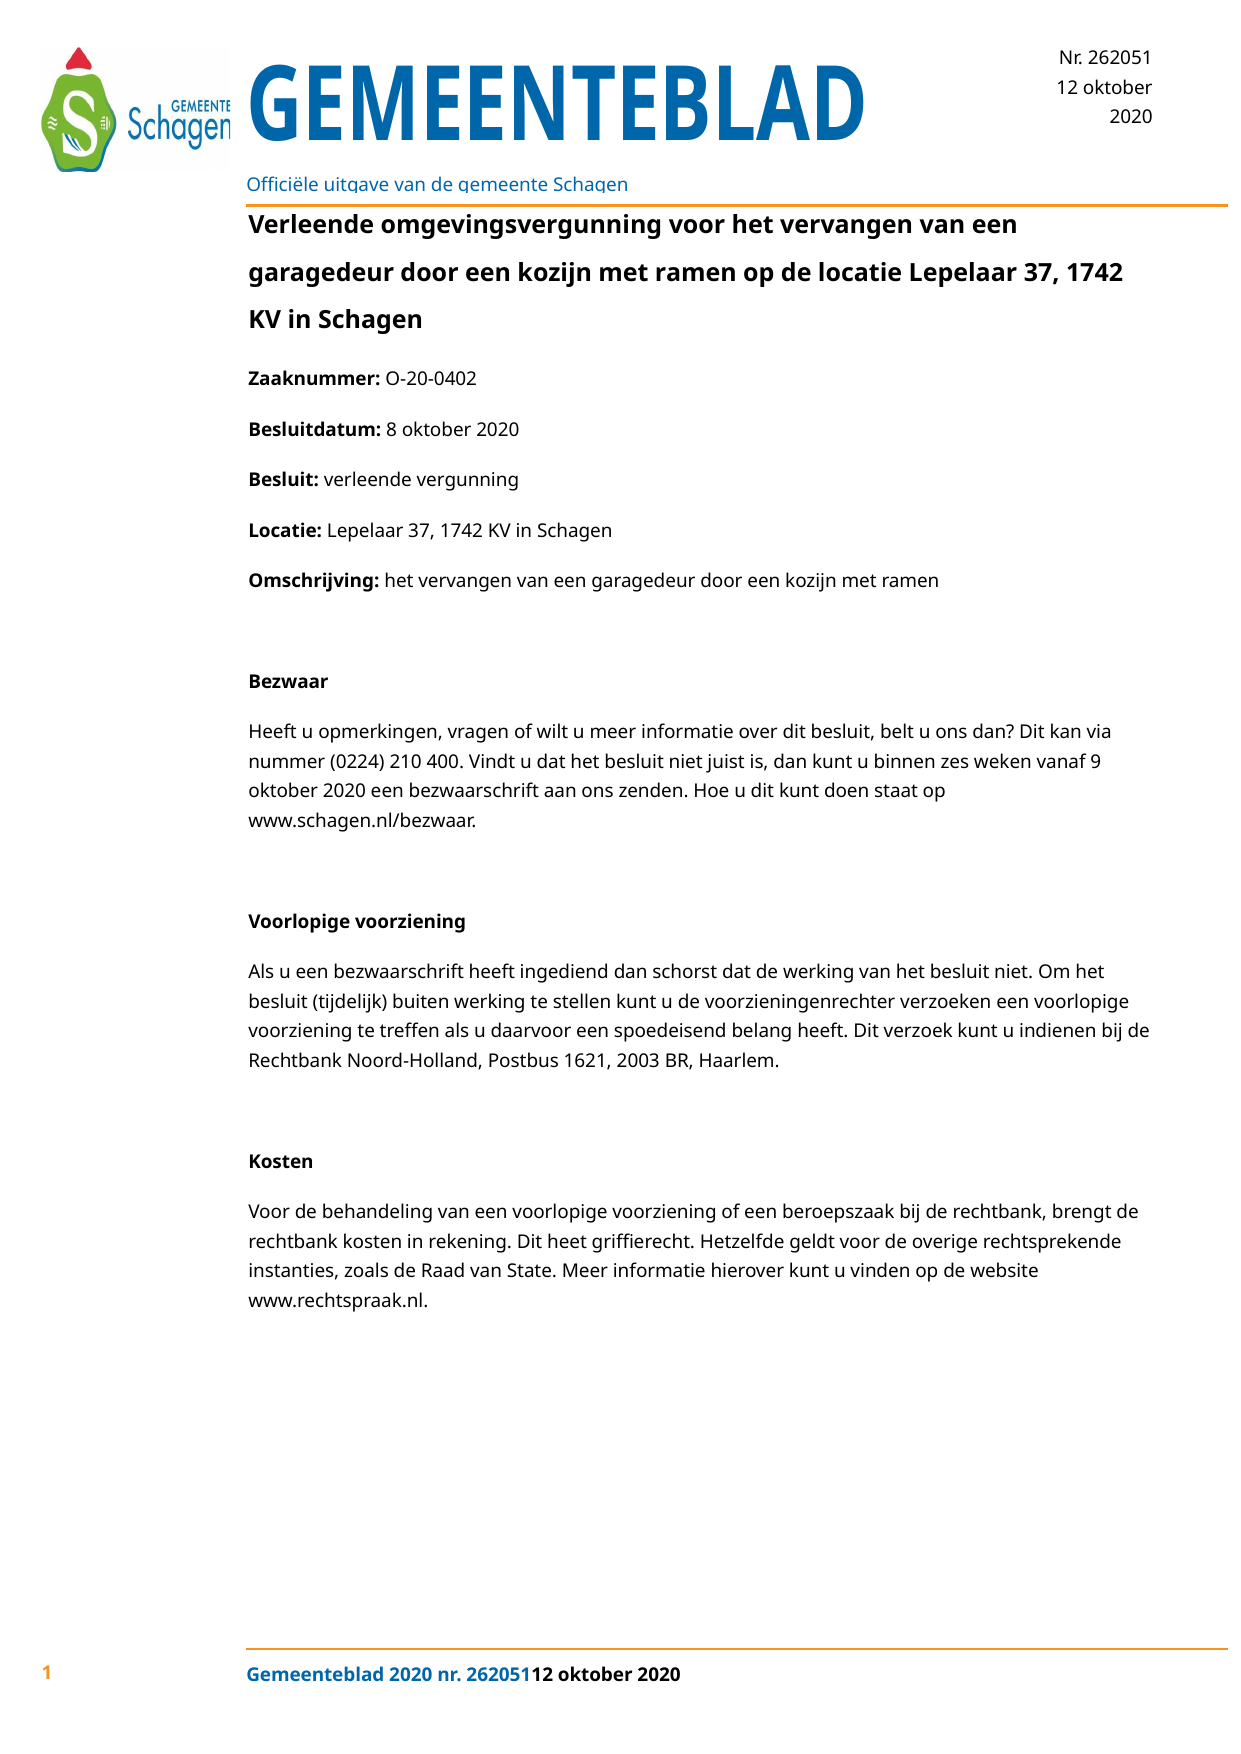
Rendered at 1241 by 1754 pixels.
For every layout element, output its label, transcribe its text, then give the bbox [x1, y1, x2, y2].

text Locatie: Lepelaar 37, 1742 KV in Schagen [248, 517, 1152, 542]
text Verleende omgevingsvergunning voor het vervangen van een garagedeur door een kozijn met ramen op de locatie Lepelaar 37, 1742 KV in Schagen [248, 207, 1152, 336]
text Voorlopige voorziening [248, 908, 1152, 934]
text Voor de behandeling van een voorlopige voorziening of een beroepszaak bij de rechtbank, brengt de rechtbank kosten in rekening. Dit heet griffierecht. Hetzelfde geldt voor de overige rechtsprekende instanties, zoals de Raad van State. Meer informatie hierover kunt u vinden op de website www.rechtspraak.nl. [248, 1198, 1152, 1313]
text Heeft u opmerkingen, vragen of wilt u meer informatie over dit besluit, belt u ons dan? Dit kan via nummer (0224) 210 400. Vindt u dat het besluit niet juist is, dan kunt u binnen zes weken vanaf 9 oktober 2020 een bezwaarschrift aan ons zenden. Hoe u dit kunt doen staat op www.schagen.nl/bezwaar. [248, 718, 1152, 833]
picture [41, 47, 231, 172]
text Kosten [248, 1148, 1152, 1174]
text Besluitdatum: 8 oktober 2020 [248, 416, 1152, 442]
text Besluit: verleende vergunning [248, 466, 1152, 492]
text Bezwaar [248, 668, 1152, 694]
text Zaaknummer: O-20-0402 [248, 366, 1152, 391]
text Als u een bezwaarschrift heeft ingediend dan schorst dat de werking van het besluit niet. Om het besluit (tijdelijk) buiten werking te stellen kunt u de voorzieningenrechter verzoeken een voorlopige voorziening te treffen als u daarvoor een spoedeisend belang heeft. Dit verzoek kunt u indienen bij de Rechtbank Noord-Holland, Postbus 1621, 2003 BR, Haarlem. [248, 958, 1152, 1073]
text Omschrijving: het vervangen van een garagedeur door een kozijn met ramen [248, 567, 1152, 593]
